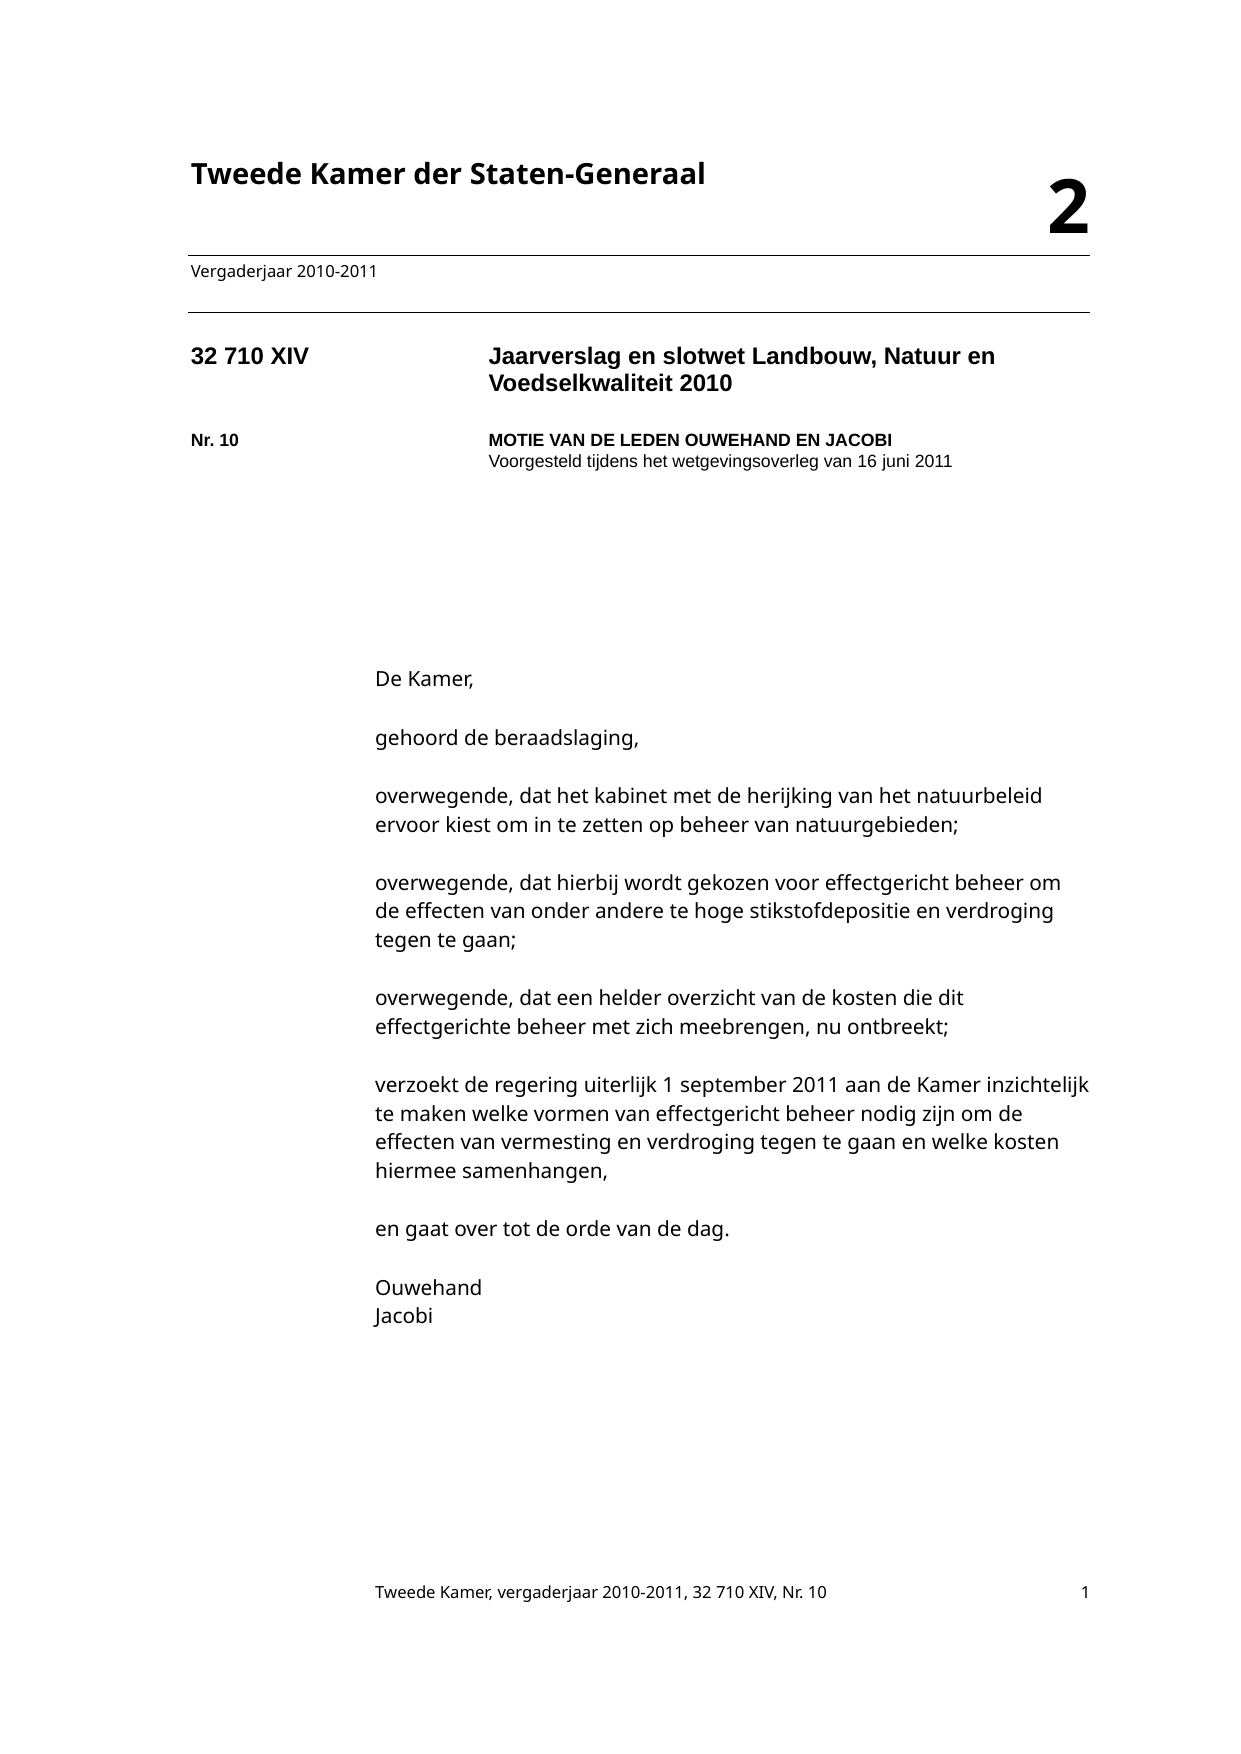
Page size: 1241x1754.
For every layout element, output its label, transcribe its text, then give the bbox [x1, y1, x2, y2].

table_cell [485, 256, 1090, 312]
table_cell 32 710 XIV [188, 339, 485, 427]
text Ouwehand [375, 1273, 1090, 1301]
table_header Tweede Kamer der Staten-Generaal [188, 150, 909, 255]
text De Kamer, [375, 664, 1090, 693]
table_cell MOTIE VAN DE LEDEN OUWEHAND EN JACOBI Voorgesteld tijdens het wetgevingsoverleg van 16 juni 2011 [485, 427, 1090, 546]
text overwegende, dat een helder overzicht van de kosten die dit effectgerichte beheer met zich meebrengen, nu ontbreekt; [375, 983, 1090, 1040]
table_cell [485, 313, 1090, 339]
text verzoekt de regering uiterlijk 1 september 2011 aan de Kamer inzichtelijk te maken welke vormen van effectgericht beheer nodig zijn om de effecten van vermesting en verdroging tegen te gaan en welke kosten hiermee samenhangen, [375, 1070, 1090, 1184]
text Jacobi [375, 1301, 1090, 1329]
text en gaat over tot de orde van de dag. [375, 1214, 1090, 1243]
table_cell [188, 313, 485, 339]
table_cell Jaarverslag en slotwet Landbouw, Natuur en Voedselkwaliteit 2010 [485, 339, 1090, 427]
table_cell Nr. 10 [188, 427, 485, 546]
table_header 2 [910, 150, 1090, 255]
table_cell Vergaderjaar 2010-2011 [188, 256, 485, 312]
text overwegende, dat het kabinet met de herijking van het natuurbeleid ervoor kiest om in te zetten op beheer van natuurgebieden; [375, 781, 1090, 838]
text overwegende, dat hierbij wordt gekozen voor effectgericht beheer om de effecten van onder andere te hoge stikstofdepositie en verdroging tegen te gaan; [375, 868, 1090, 953]
text gehoord de beraadslaging, [375, 723, 1090, 751]
